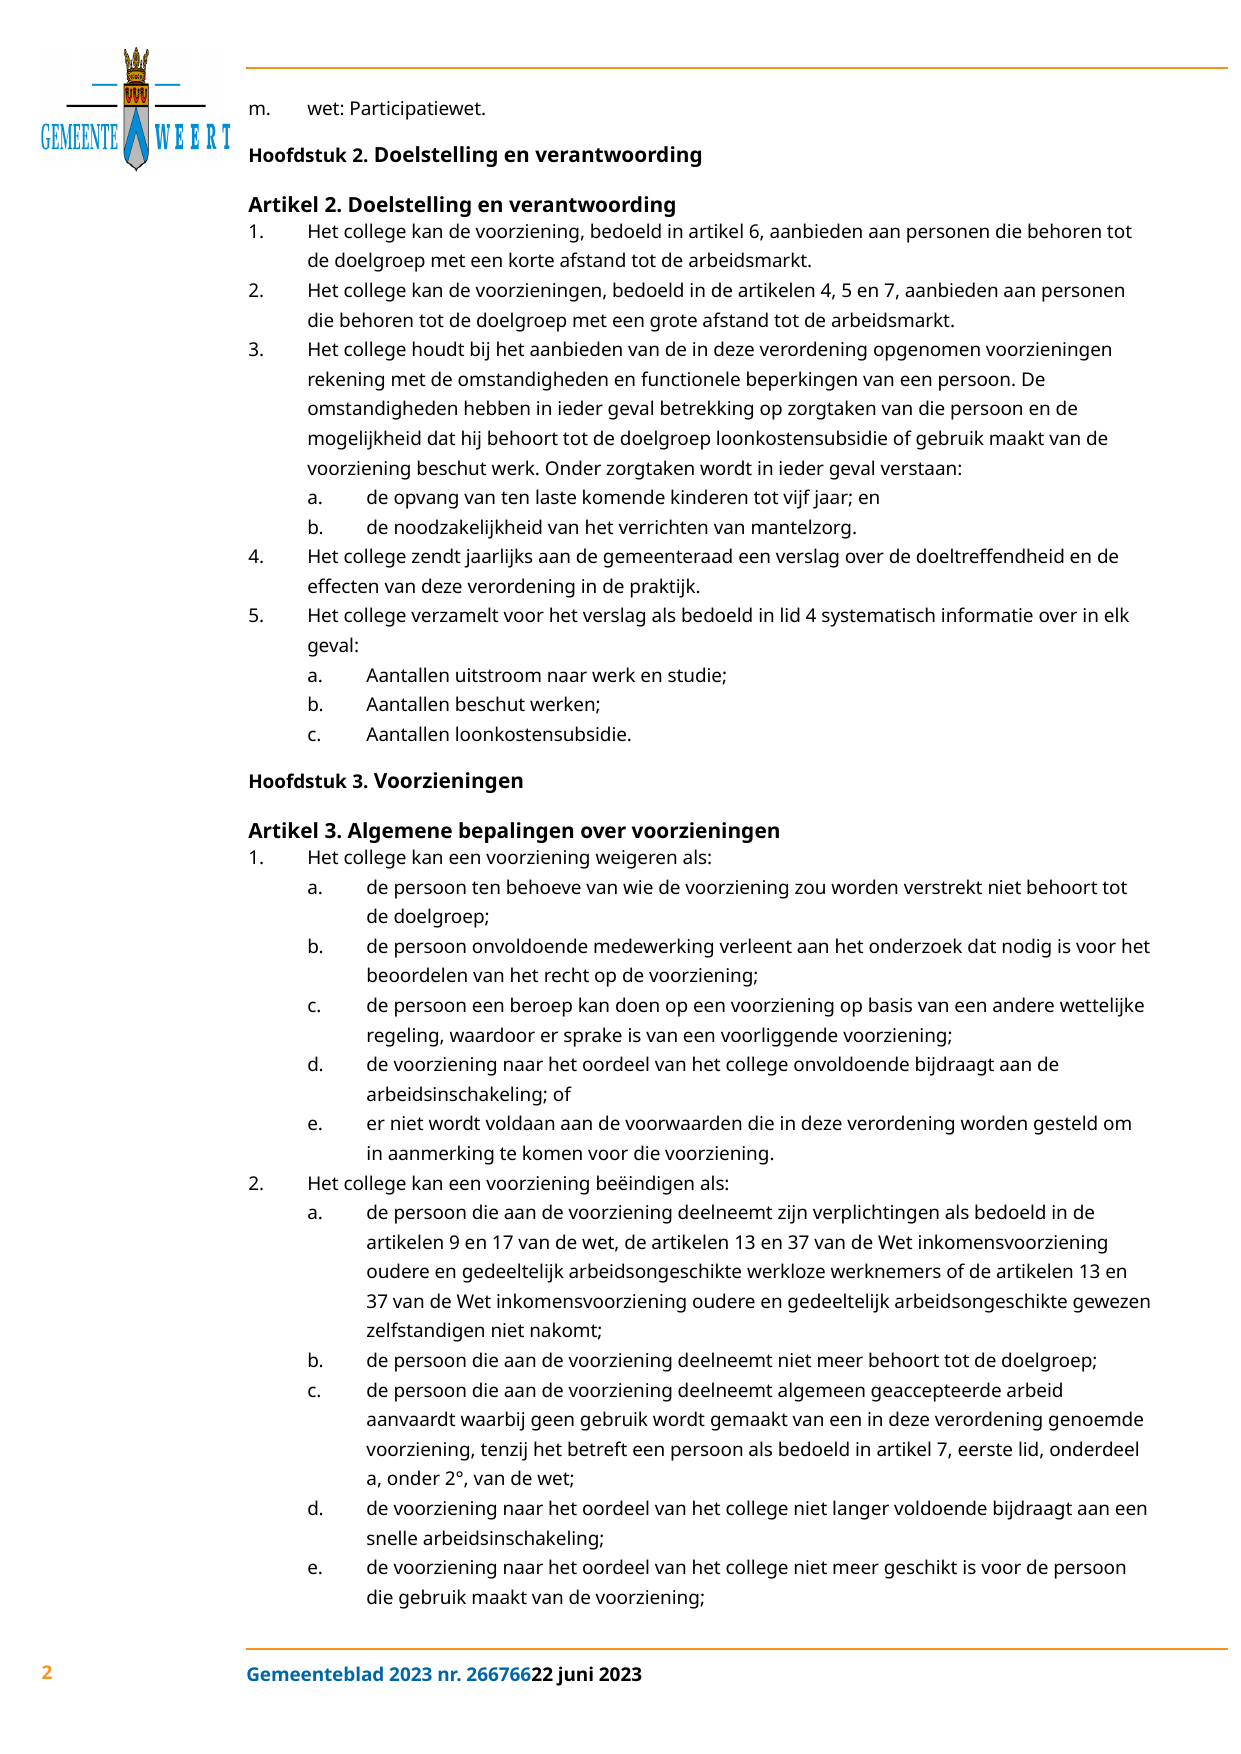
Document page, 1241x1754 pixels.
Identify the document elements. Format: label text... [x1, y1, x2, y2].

list de persoon die aan de voorziening deelneemt algemeen geaccepteerde arbeid aanvaardt waarbij geen gebruik wordt gemaakt van een in deze verordening genoemde voorziening, tenzij het betreft een persoon als bedoeld in artikel 7, eerste lid, onderdeel a, onder 2°, van de wet; [307, 1377, 1152, 1491]
picture [41, 47, 231, 172]
list Aantallen uitstroom naar werk en studie; [307, 662, 1152, 688]
text Artikel 3. Algemene bepalingen over voorzieningen [248, 816, 1152, 844]
text Artikel 2. Doelstelling en verantwoording [248, 190, 1152, 218]
text Hoofdstuk 3. Voorzieningen [248, 767, 1152, 795]
list de voorziening naar het oordeel van het college onvoldoende bijdraagt aan de arbeidsinschakeling; of [307, 1051, 1152, 1107]
list de persoon ten behoeve van wie de voorziening zou worden verstrekt niet behoort tot de doelgroep; [307, 874, 1152, 929]
list er niet wordt voldaan aan de voorwaarden die in deze verordening worden gesteld om in aanmerking te komen voor die voorziening. [307, 1111, 1152, 1166]
list Het college verzamelt voor het verslag als bedoeld in lid 4 systematisch informatie over in elk geval: [248, 603, 1152, 658]
list wet: Participatiewet. [248, 95, 1152, 121]
list de persoon onvoldoende medewerking verleent aan het onderzoek dat nodig is voor het beoordelen van het recht op de voorziening; [307, 933, 1152, 988]
list de noodzakelijkheid van het verrichten van mantelzorg. [307, 514, 1152, 540]
list Het college kan een voorziening weigeren als: [248, 844, 1152, 870]
list Het college houdt bij het aanbieden van de in deze verordening opgenomen voorzieningen rekening met de omstandigheden en functionele beperkingen van een persoon. De omstandigheden hebben in ieder geval betrekking op zorgtaken van die persoon en de mogelijkheid dat hij behoort tot de doelgroep loonkostensubsidie of gebruik maakt van de voorziening beschut werk. Onder zorgtaken wordt in ieder geval verstaan: [248, 336, 1152, 481]
list Het college kan de voorzieningen, bedoeld in de artikelen 4, 5 en 7, aanbieden aan personen die behoren tot de doelgroep met een grote afstand tot de arbeidsmarkt. [248, 277, 1152, 333]
list Aantallen loonkostensubsidie. [307, 721, 1152, 747]
list de persoon die aan de voorziening deelneemt niet meer behoort tot de doelgroep; [307, 1347, 1152, 1373]
list de persoon een beroep kan doen op een voorziening op basis van een andere wettelijke regeling, waardoor er sprake is van een voorliggende voorziening; [307, 992, 1152, 1048]
list de persoon die aan de voorziening deelneemt zijn verplichtingen als bedoeld in de artikelen 9 en 17 van de wet, de artikelen 13 en 37 van de Wet inkomensvoorziening oudere en gedeeltelijk arbeidsongeschikte werkloze werknemers of de artikelen 13 en 37 van de Wet inkomensvoorziening oudere en gedeeltelijk arbeidsongeschikte gewezen zelfstandigen niet nakomt; [307, 1199, 1152, 1343]
list de voorziening naar het oordeel van het college niet meer geschikt is voor de persoon die gebruik maakt van de voorziening; [307, 1554, 1152, 1610]
list de voorziening naar het oordeel van het college niet langer voldoende bijdraagt aan een snelle arbeidsinschakeling; [307, 1495, 1152, 1551]
text Hoofdstuk 2. Doelstelling en verantwoording [248, 140, 1152, 169]
list Het college zendt jaarlijks aan de gemeenteraad een verslag over de doeltreffendheid en de effecten van deze verordening in de praktijk. [248, 543, 1152, 599]
list Aantallen beschut werken; [307, 691, 1152, 717]
list de opvang van ten laste komende kinderen tot vijf jaar; en [307, 484, 1152, 510]
list Het college kan de voorziening, bedoeld in artikel 6, aanbieden aan personen die behoren tot de doelgroep met een korte afstand tot de arbeidsmarkt. [248, 218, 1152, 273]
list Het college kan een voorziening beëindigen als: [248, 1170, 1152, 1196]
